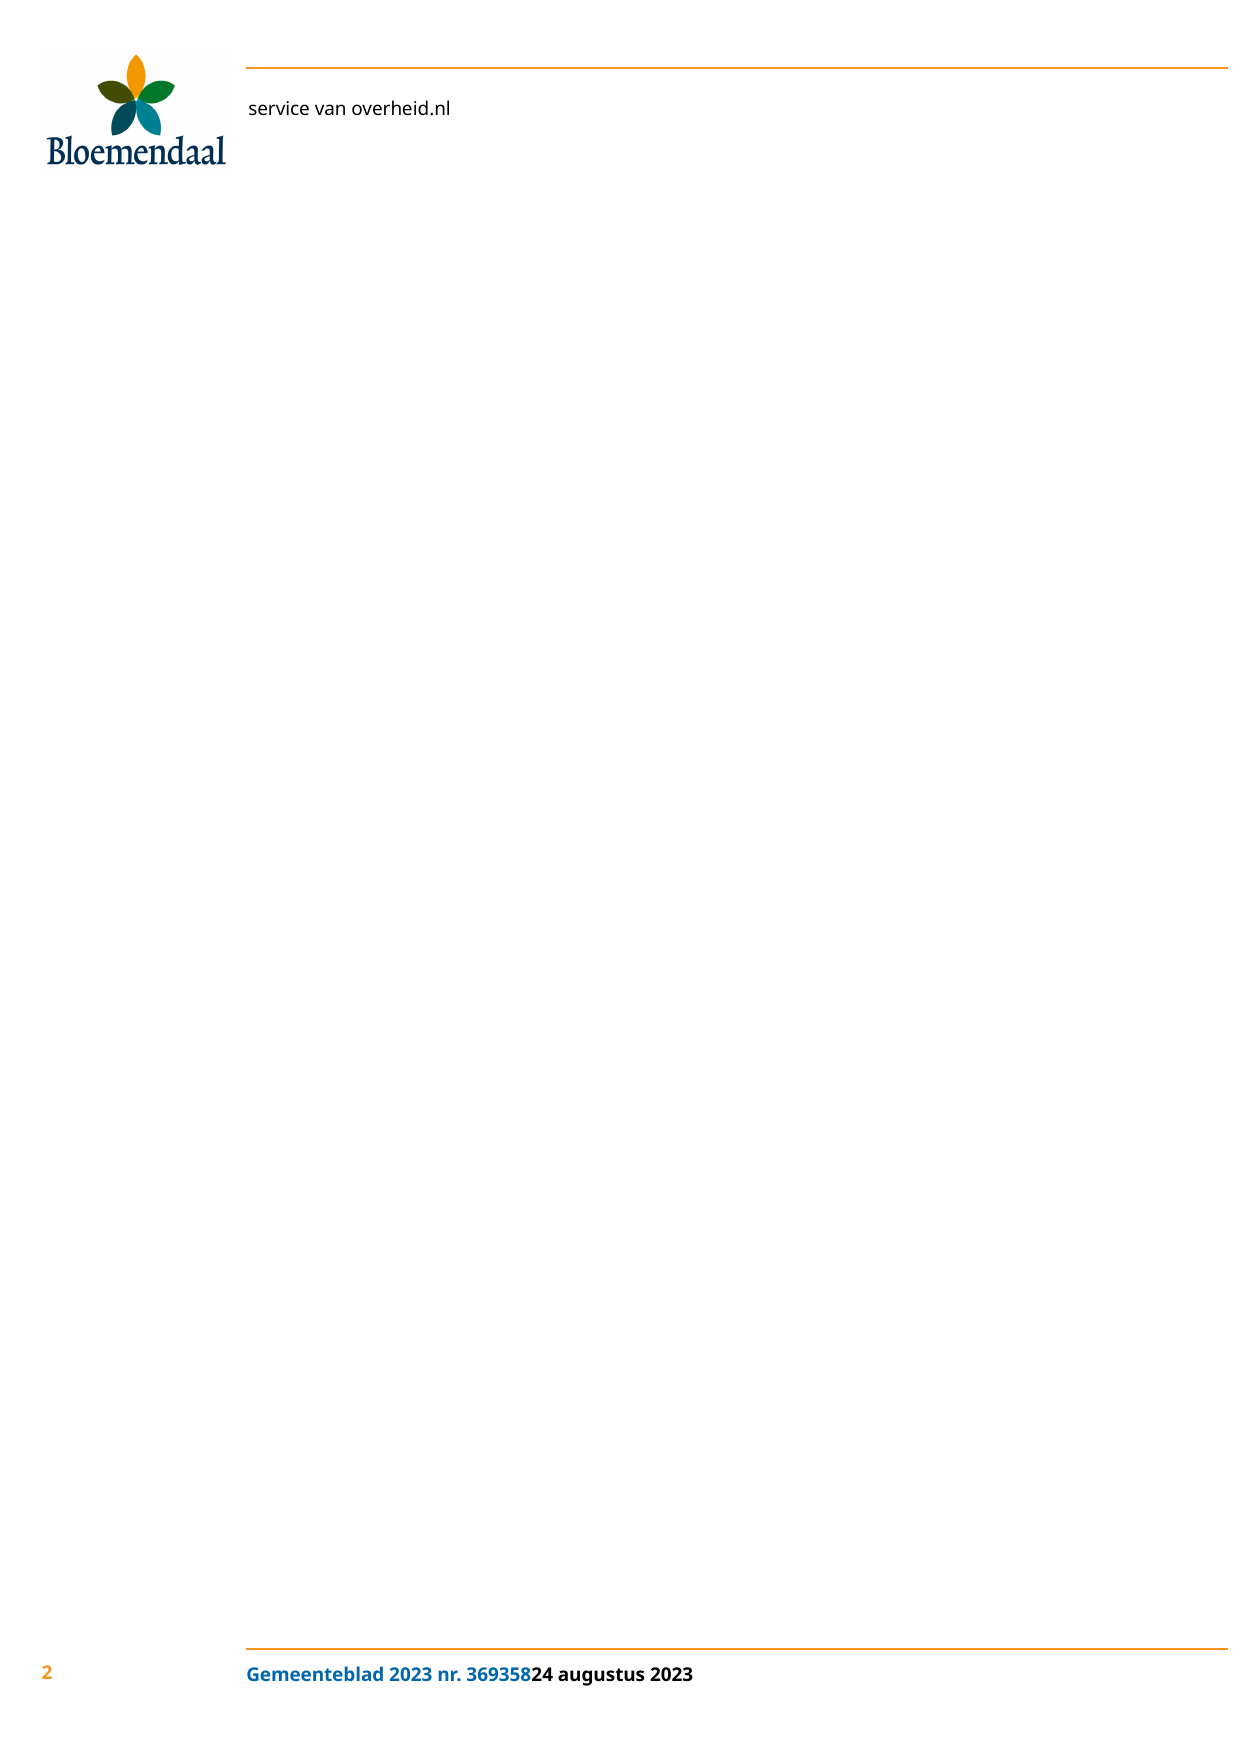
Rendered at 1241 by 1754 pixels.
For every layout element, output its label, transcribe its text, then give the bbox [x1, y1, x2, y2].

text service van overheid.nl [248, 95, 1152, 121]
picture [41, 47, 231, 172]
